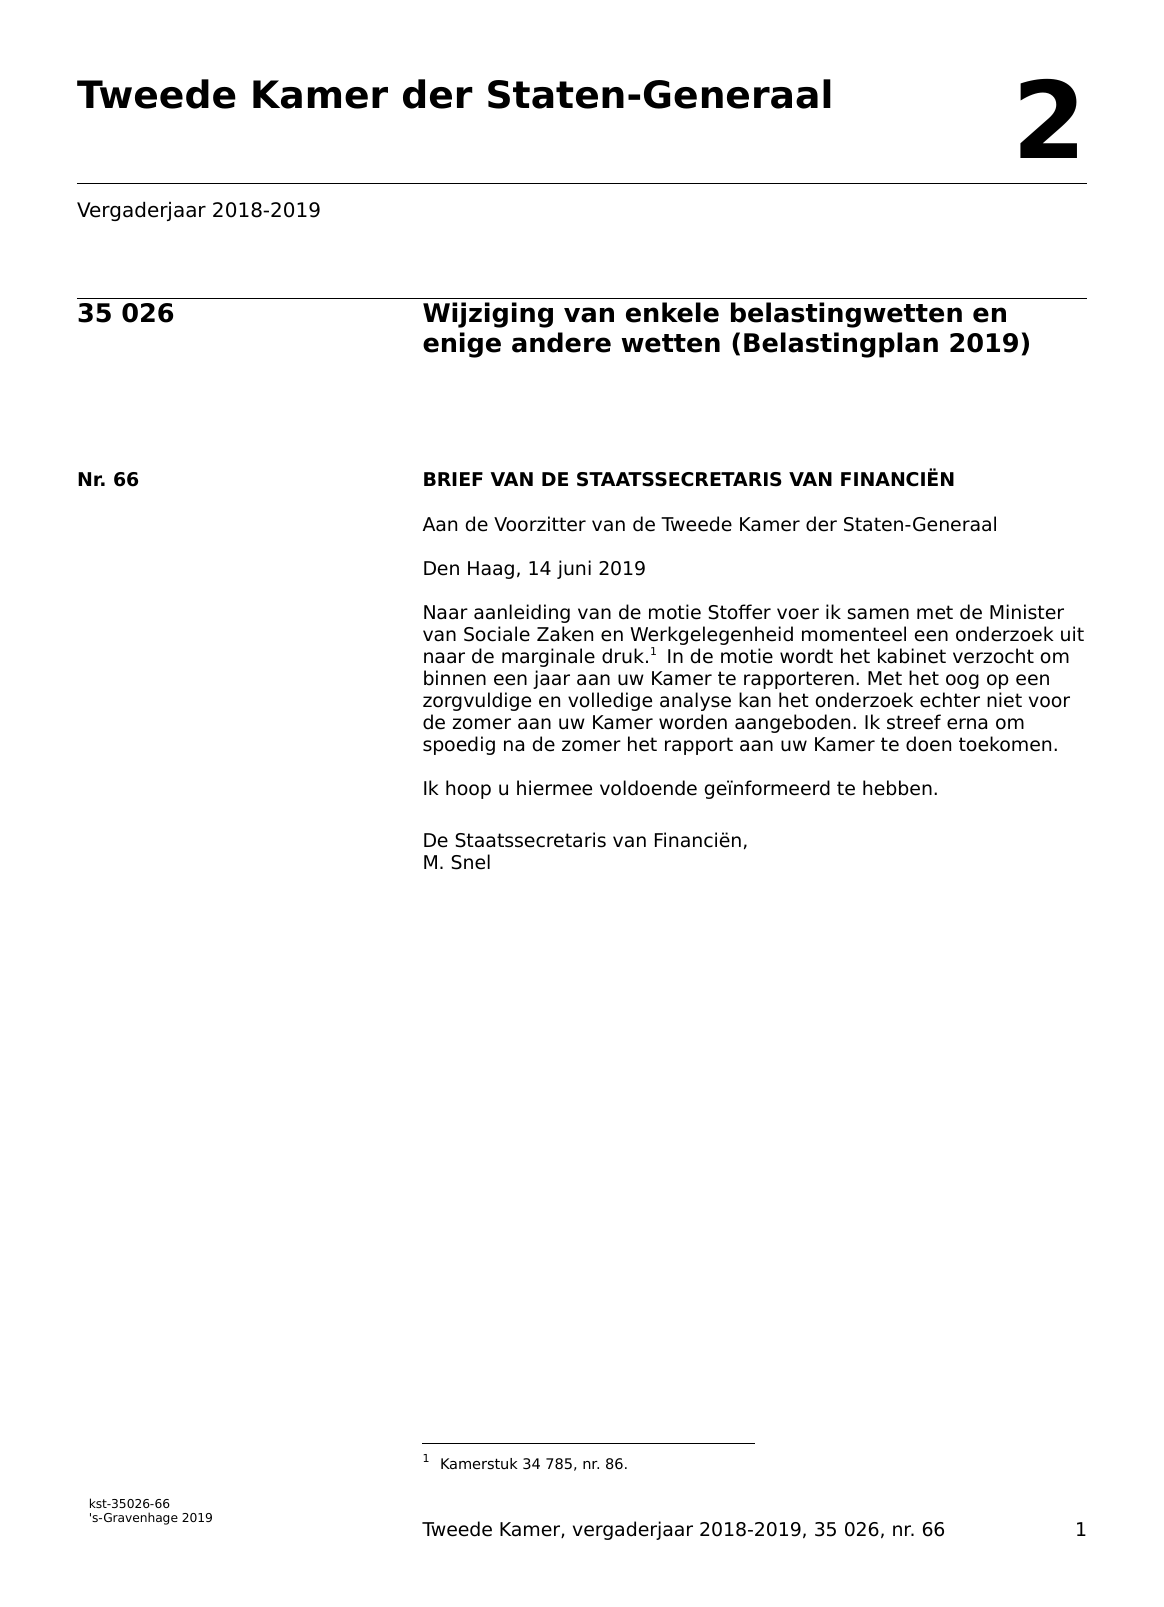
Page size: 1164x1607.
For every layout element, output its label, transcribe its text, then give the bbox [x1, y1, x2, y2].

text 's-Gravenhage 2019 [88, 1511, 323, 1525]
table_header 2 [886, 59, 1087, 183]
text Den Haag, 14 juni 2019 [422, 558, 1087, 580]
subtitle 35 026 Wijziging van enkele belastingwetten en enige andere wetten (Belastingplan 2019) [77, 299, 1087, 358]
text Kamerstuk 34 785, nr. 86. [422, 1452, 1087, 1474]
table_header Tweede Kamer der Staten-Generaal [77, 59, 886, 183]
text Naar aanleiding van de motie Stoffer voer ik samen met de Minister van Sociale Zaken en Werkgelegenheid momenteel een onderzoek uit naar de marginale druk. In de motie wordt het kabinet verzocht om binnen een jaar aan uw Kamer te rapporteren. Met het oog op een zorgvuldige en volledige analyse kan het onderzoek echter niet voor de zomer aan uw Kamer worden aangeboden. Ik streef erna om spoedig na de zomer het rapport aan uw Kamer te doen toekomen. [422, 602, 1087, 756]
text De Staatssecretaris van Financiën, M. Snel [422, 830, 1087, 874]
table_cell Vergaderjaar 2018-2019 [77, 184, 1087, 298]
text kst-35026-66 [88, 1497, 323, 1511]
subtitle Nr. 66 BRIEF VAN DE STAATSSECRETARIS VAN FINANCIËN [77, 469, 1087, 491]
text Ik hoop u hiermee voldoende geïnformeerd te hebben. [422, 778, 1087, 800]
text Aan de Voorzitter van de Tweede Kamer der Staten-Generaal [422, 513, 1087, 536]
